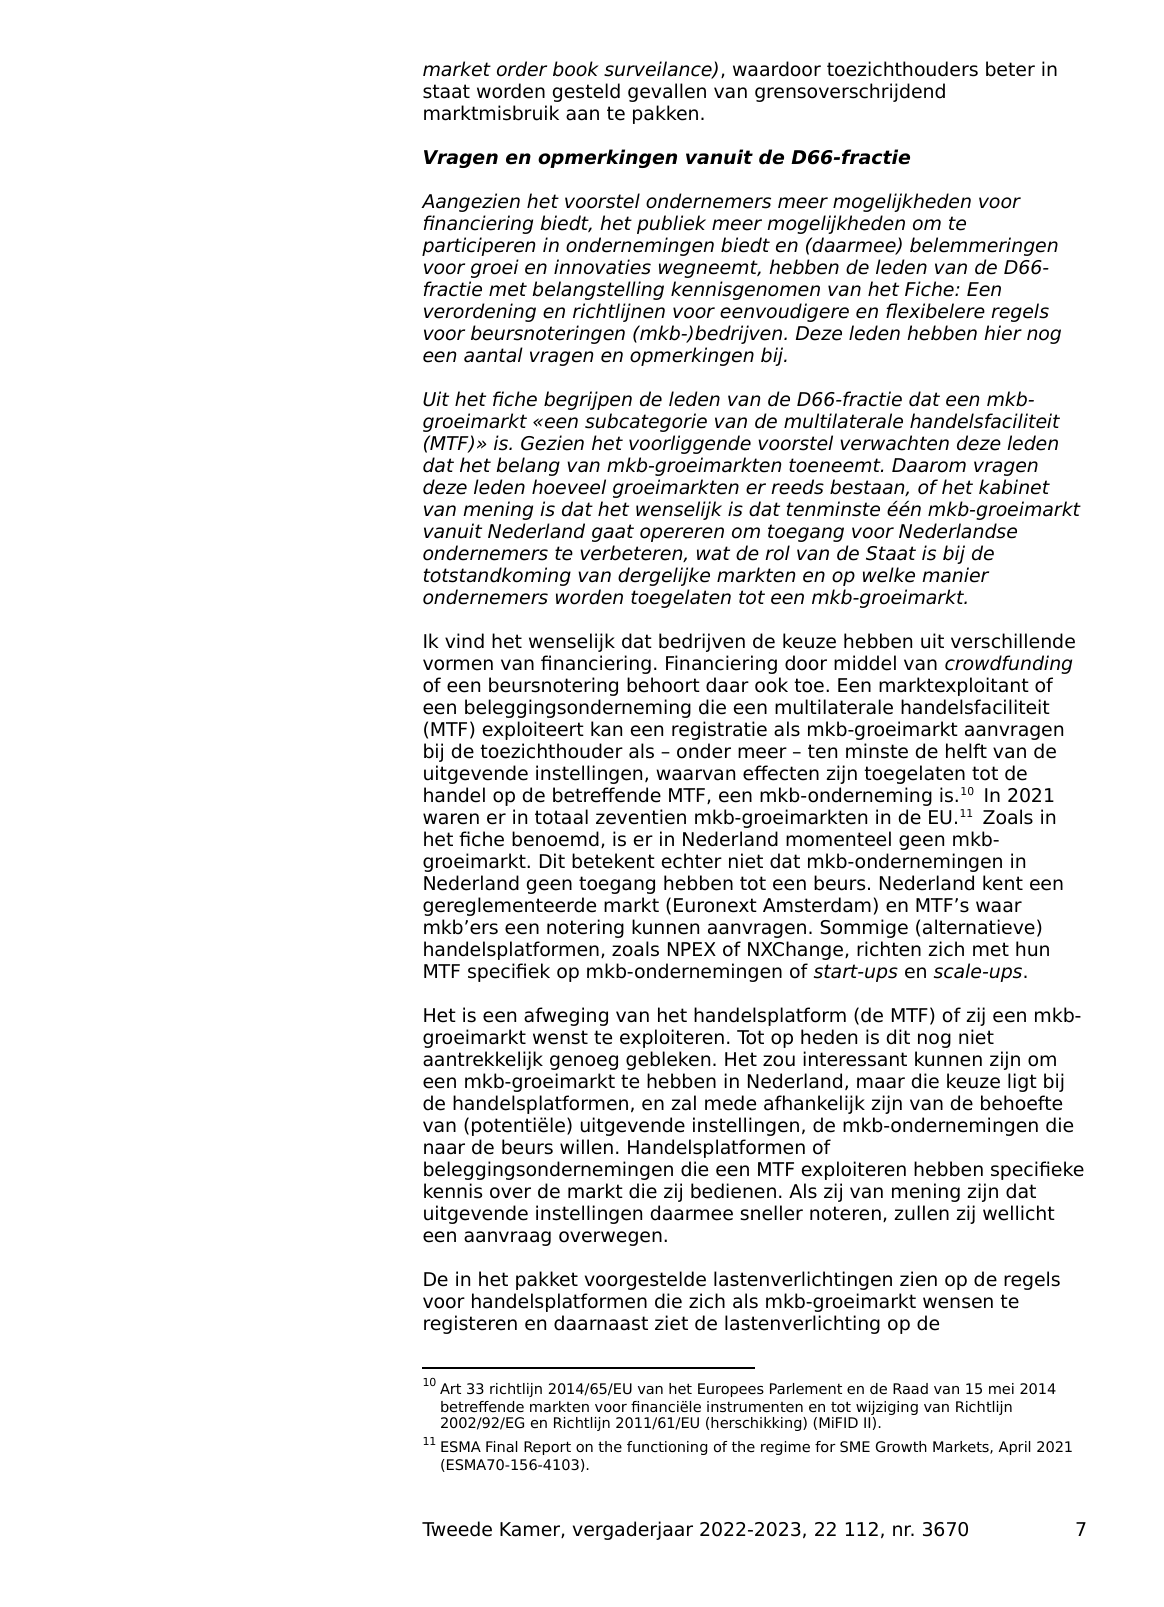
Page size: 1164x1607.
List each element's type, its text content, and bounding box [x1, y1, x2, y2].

subtitle Vragen en opmerkingen vanuit de D66-fractie [422, 147, 1087, 169]
text Ik vind het wenselijk dat bedrijven de keuze hebben uit verschillende vormen van financiering. Financiering door middel van crowdfunding of een beursnotering behoort daar ook toe. Een marktexploitant of een beleggingsonderneming die een multilaterale handelsfaciliteit (MTF) exploiteert kan een registratie als mkb-groeimarkt aanvragen bij de toezichthouder als – onder meer – ten minste de helft van de uitgevende instellingen, waarvan effecten zijn toegelaten tot de handel op de betreffende MTF, een mkb-onderneming is. In 2021 waren er in totaal zeventien mkb-groeimarkten in de EU. Zoals in het fiche benoemd, is er in Nederland momenteel geen mkb-groeimarkt. Dit betekent echter niet dat mkb-ondernemingen in Nederland geen toegang hebben tot een beurs. Nederland kent een gereglementeerde markt (Euronext Amsterdam) en MTF’s waar mkb’ers een notering kunnen aanvragen. Sommige (alternatieve) handelsplatformen, zoals NPEX of NXChange, richten zich met hun MTF specifiek op mkb-ondernemingen of start-ups en scale-ups. [422, 631, 1087, 983]
text Art 33 richtlijn 2014/65/EU van het Europees Parlement en de Raad van 15 mei 2014 betreffende markten voor financiële instrumenten en tot wijziging van Richtlijn 2002/92/EG en Richtlijn 2011/61/EU (herschikking) (MiFID II). [422, 1377, 1087, 1432]
text De in het pakket voorgestelde lastenverlichtingen zien op de regels voor handelsplatformen die zich als mkb-groeimarkt wensen te registeren en daarnaast ziet de lastenverlichting op de [422, 1269, 1087, 1335]
text Aangezien het voorstel ondernemers meer mogelijkheden voor financiering biedt, het publiek meer mogelijkheden om te participeren in ondernemingen biedt en (daarmee) belemmeringen voor groei en innovaties wegneemt, hebben de leden van de D66-fractie met belangstelling kennisgenomen van het Fiche: Een verordening en richtlijnen voor eenvoudigere en flexibelere regels voor beursnoteringen (mkb-)bedrijven. Deze leden hebben hier nog een aantal vragen en opmerkingen bij. [422, 191, 1087, 367]
text ESMA Final Report on the functioning of the regime for SME Growth Markets, April 2021 (ESMA70-156-4103). [422, 1435, 1087, 1474]
text Het is een afweging van het handelsplatform (de MTF) of zij een mkb-groeimarkt wenst te exploiteren. Tot op heden is dit nog niet aantrekkelijk genoeg gebleken. Het zou interessant kunnen zijn om een mkb-groeimarkt te hebben in Nederland, maar die keuze ligt bij de handelsplatformen, en zal mede afhankelijk zijn van de behoefte van (potentiële) uitgevende instellingen, de mkb-ondernemingen die naar de beurs willen. Handelsplatformen of beleggingsondernemingen die een MTF exploiteren hebben specifieke kennis over de markt die zij bedienen. Als zij van mening zijn dat uitgevende instellingen daarmee sneller noteren, zullen zij wellicht een aanvraag overwegen. [422, 1005, 1087, 1247]
text Uit het fiche begrijpen de leden van de D66-fractie dat een mkb-groeimarkt «een subcategorie van de multilaterale handelsfaciliteit (MTF)» is. Gezien het voorliggende voorstel verwachten deze leden dat het belang van mkb-groeimarkten toeneemt. Daarom vragen deze leden hoeveel groeimarkten er reeds bestaan, of het kabinet van mening is dat het wenselijk is dat tenminste één mkb-groeimarkt vanuit Nederland gaat opereren om toegang voor Nederlandse ondernemers te verbeteren, wat de rol van de Staat is bij de totstandkoming van dergelijke markten en op welke manier ondernemers worden toegelaten tot een mkb-groeimarkt. [422, 389, 1087, 609]
text market order book surveilance), waardoor toezichthouders beter in staat worden gesteld gevallen van grensoverschrijdend marktmisbruik aan te pakken. [422, 59, 1087, 125]
